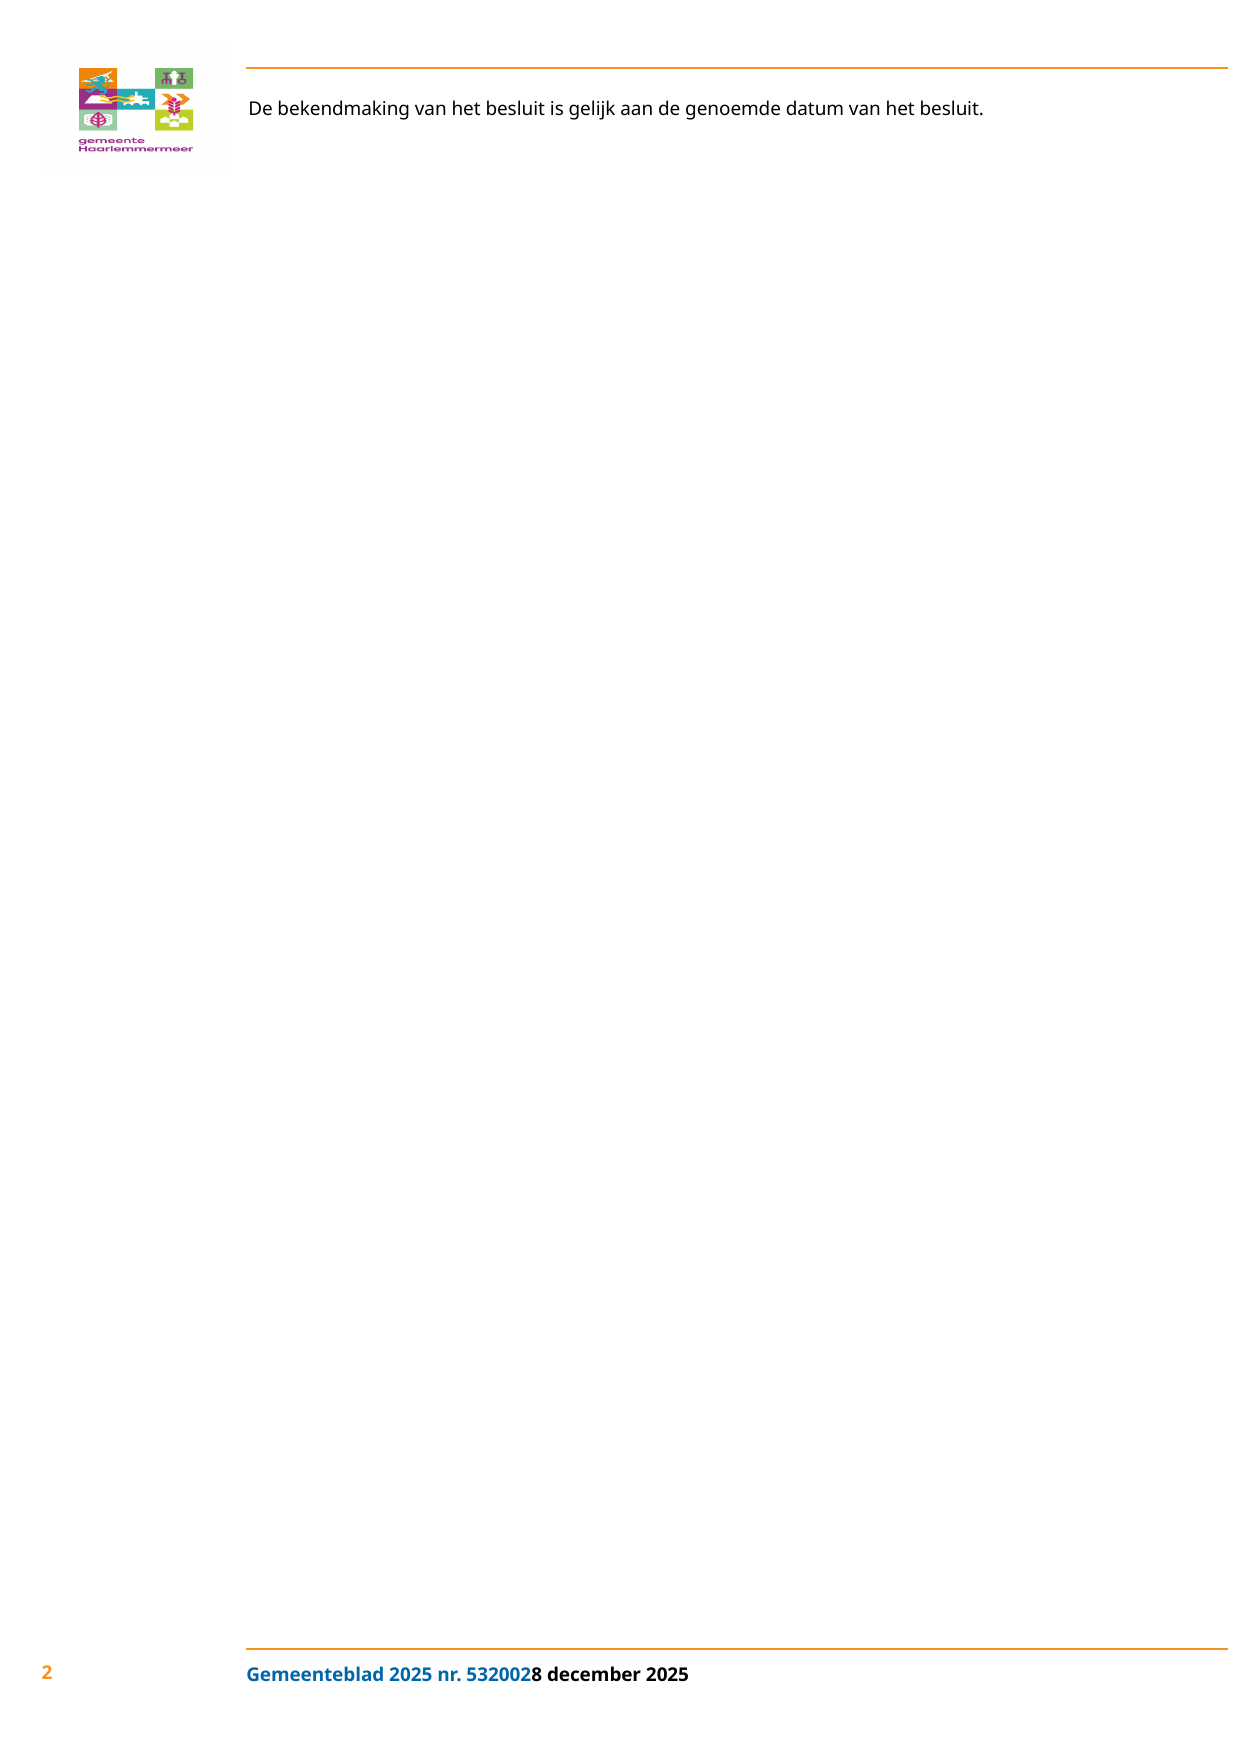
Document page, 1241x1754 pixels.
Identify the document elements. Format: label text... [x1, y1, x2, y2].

picture [41, 47, 231, 172]
text De bekendmaking van het besluit is gelijk aan de genoemde datum van het besluit. [248, 95, 1152, 121]
